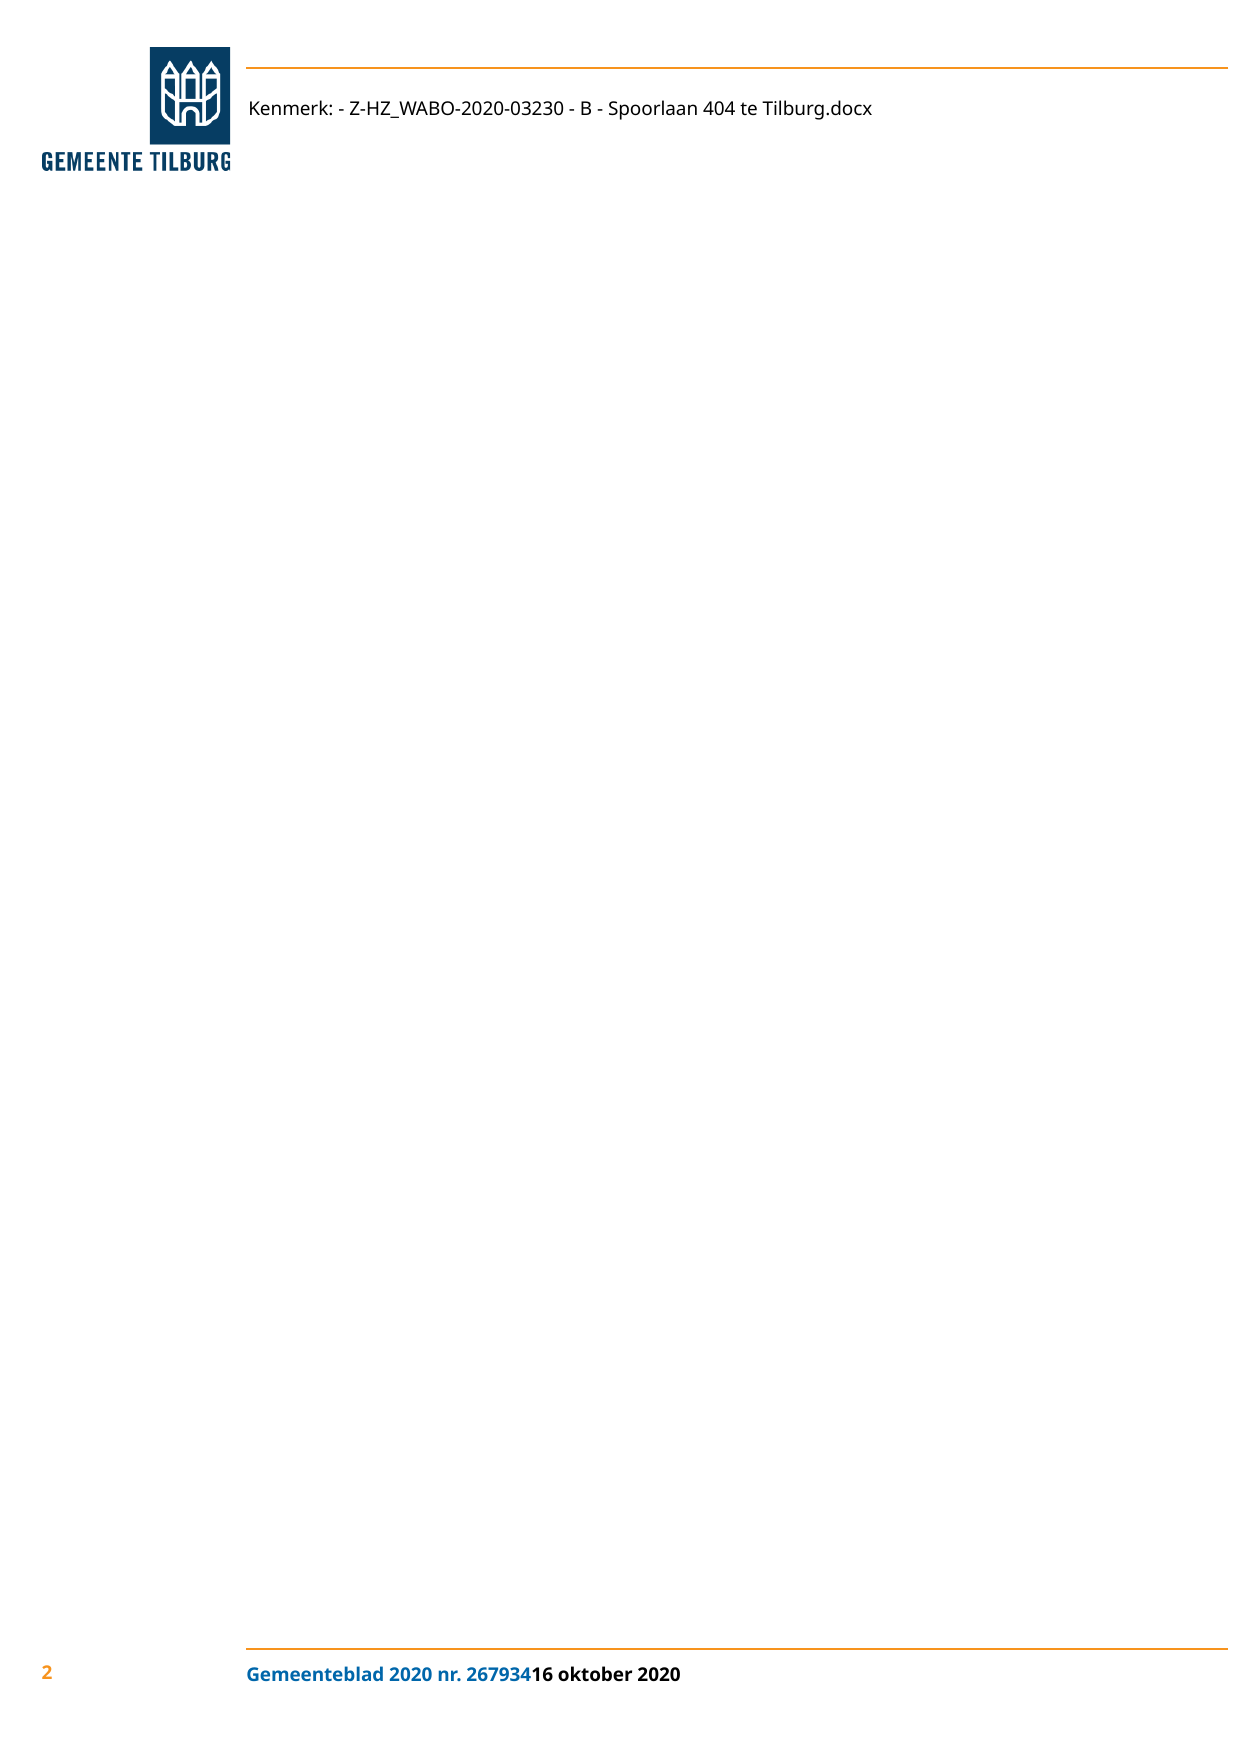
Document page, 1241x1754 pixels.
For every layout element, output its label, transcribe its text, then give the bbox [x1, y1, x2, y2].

picture [41, 47, 231, 172]
text Kenmerk: - Z-HZ_WABO-2020-03230 - B - Spoorlaan 404 te Tilburg.docx [248, 95, 1152, 121]
